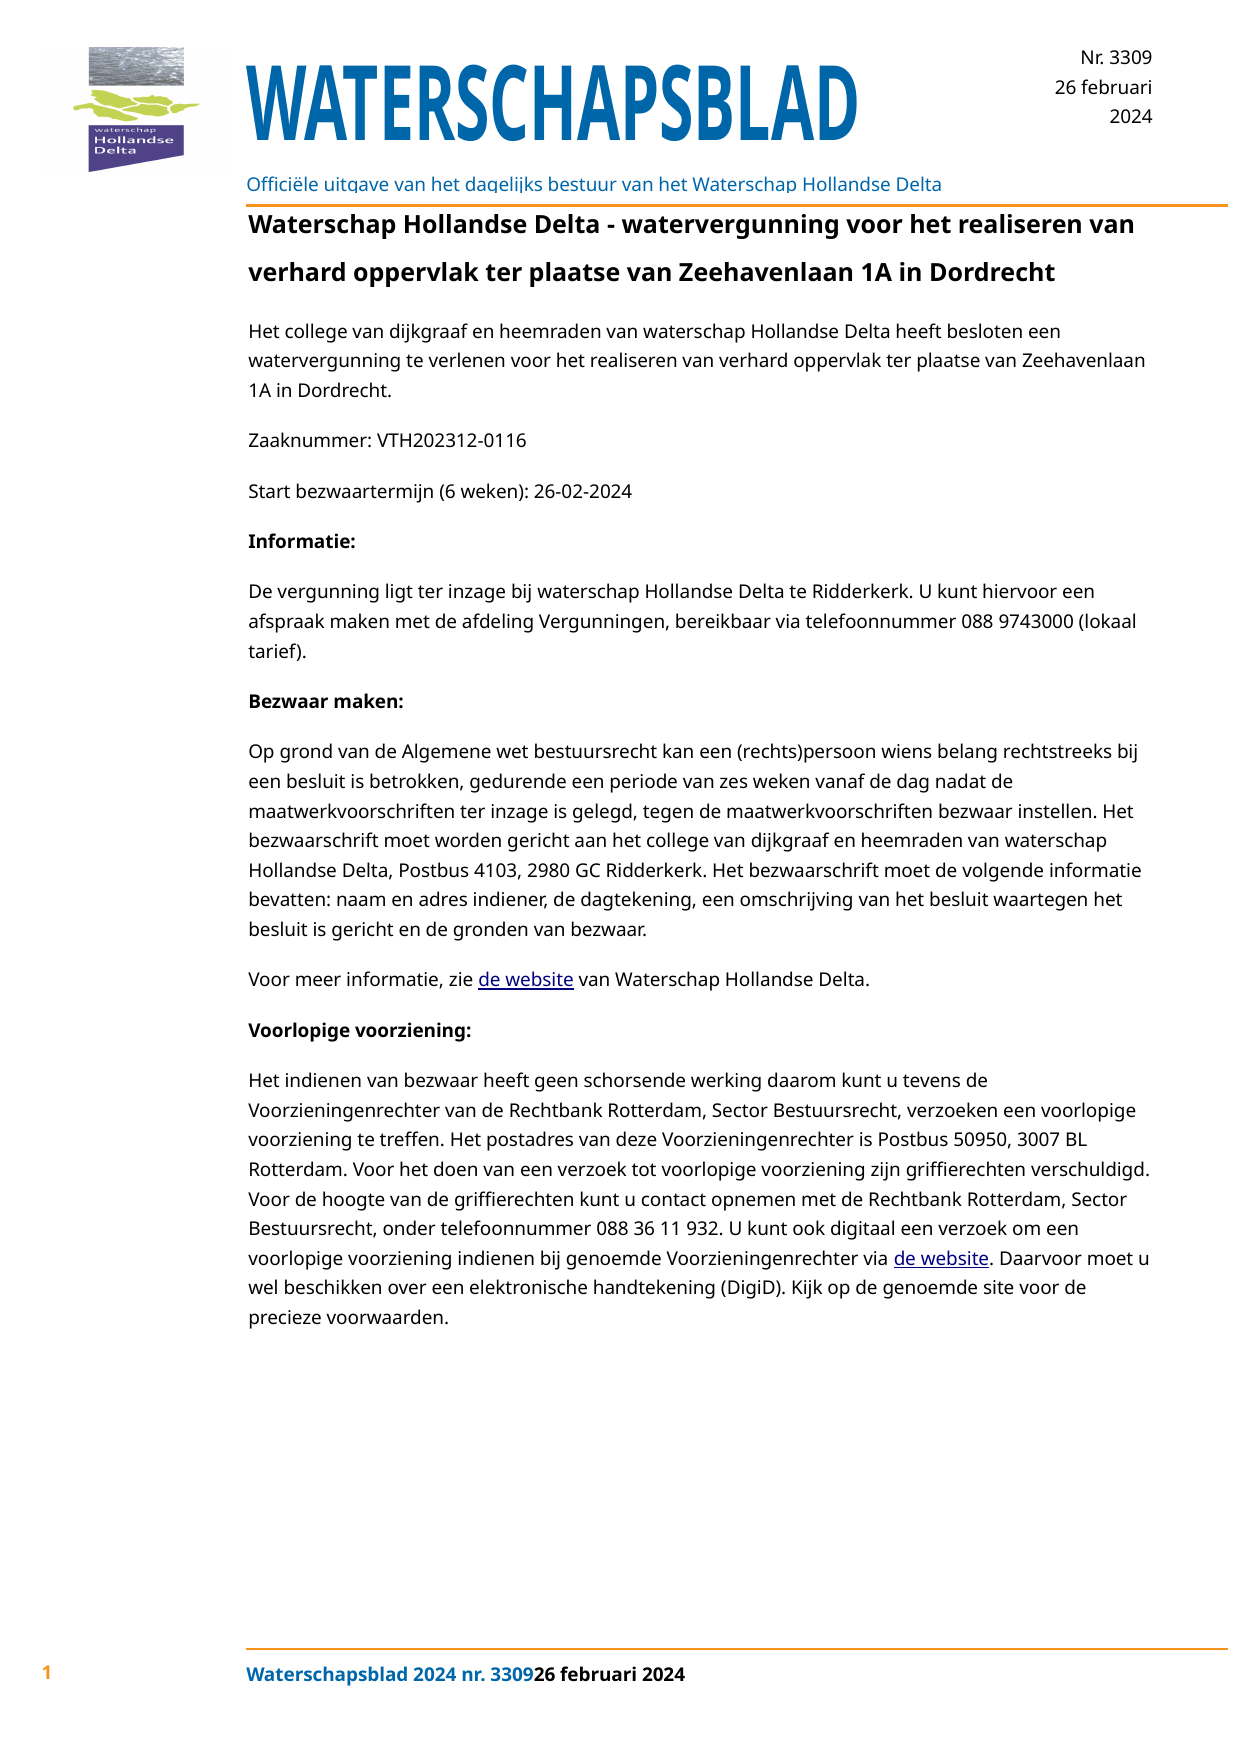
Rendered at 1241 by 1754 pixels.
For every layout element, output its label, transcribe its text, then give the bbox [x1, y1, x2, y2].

picture [41, 47, 231, 172]
text Bezwaar maken: [248, 688, 1152, 714]
text De vergunning ligt ter inzage bij waterschap Hollandse Delta te Ridderkerk. U kunt hiervoor een afspraak maken met de afdeling Vergunningen, bereikbaar via telefoonnummer 088 9743000 (lokaal tarief). [248, 579, 1152, 664]
text Voorlopige voorziening: [248, 1017, 1152, 1043]
text Voor meer informatie, zie de website van Waterschap Hollandse Delta. [248, 967, 1152, 992]
text Start bezwaartermijn (6 weken): 26-02-2024 [248, 478, 1152, 504]
text Het indienen van bezwaar heeft geen schorsende werking daarom kunt u tevens de Voorzieningenrechter van de Rechtbank Rotterdam, Sector Bestuursrecht, verzoeken een voorlopige voorziening te treffen. Het postadres van deze Voorzieningenrechter is Postbus 50950, 3007 BL Rotterdam. Voor het doen van een verzoek tot voorlopige voorziening zijn griffierechten verschuldigd. Voor de hoogte van de griffierechten kunt u contact opnemen met de Rechtbank Rotterdam, Sector Bestuursrecht, onder telefoonnummer 088 36 11 932. U kunt ook digitaal een verzoek om een voorlopige voorziening indienen bij genoemde Voorzieningenrechter via de website. Daarvoor moet u wel beschikken over een elektronische handtekening (DigiD). Kijk op de genoemde site voor de precieze voorwaarden. [248, 1067, 1152, 1330]
text Zaaknummer: VTH202312-0116 [248, 427, 1152, 453]
text Het college van dijkgraaf en heemraden van waterschap Hollandse Delta heeft besloten een watervergunning te verlenen voor het realiseren van verhard oppervlak ter plaatse van Zeehavenlaan 1A in Dordrecht. [248, 318, 1152, 403]
text Waterschap Hollandse Delta - watervergunning voor het realiseren van verhard oppervlak ter plaatse van Zeehavenlaan 1A in Dordrecht [248, 207, 1152, 288]
text Op grond van de Algemene wet bestuursrecht kan een (rechts)persoon wiens belang rechtstreeks bij een besluit is betrokken, gedurende een periode van zes weken vanaf de dag nadat de maatwerkvoorschriften ter inzage is gelegd, tegen de maatwerkvoorschriften bezwaar instellen. Het bezwaarschrift moet worden gericht aan het college van dijkgraaf en heemraden van waterschap Hollandse Delta, Postbus 4103, 2980 GC Ridderkerk. Het bezwaarschrift moet de volgende informatie bevatten: naam en adres indiener, de dagtekening, een omschrijving van het besluit waartegen het besluit is gericht en de gronden van bezwaar. [248, 739, 1152, 942]
text Informatie: [248, 528, 1152, 554]
